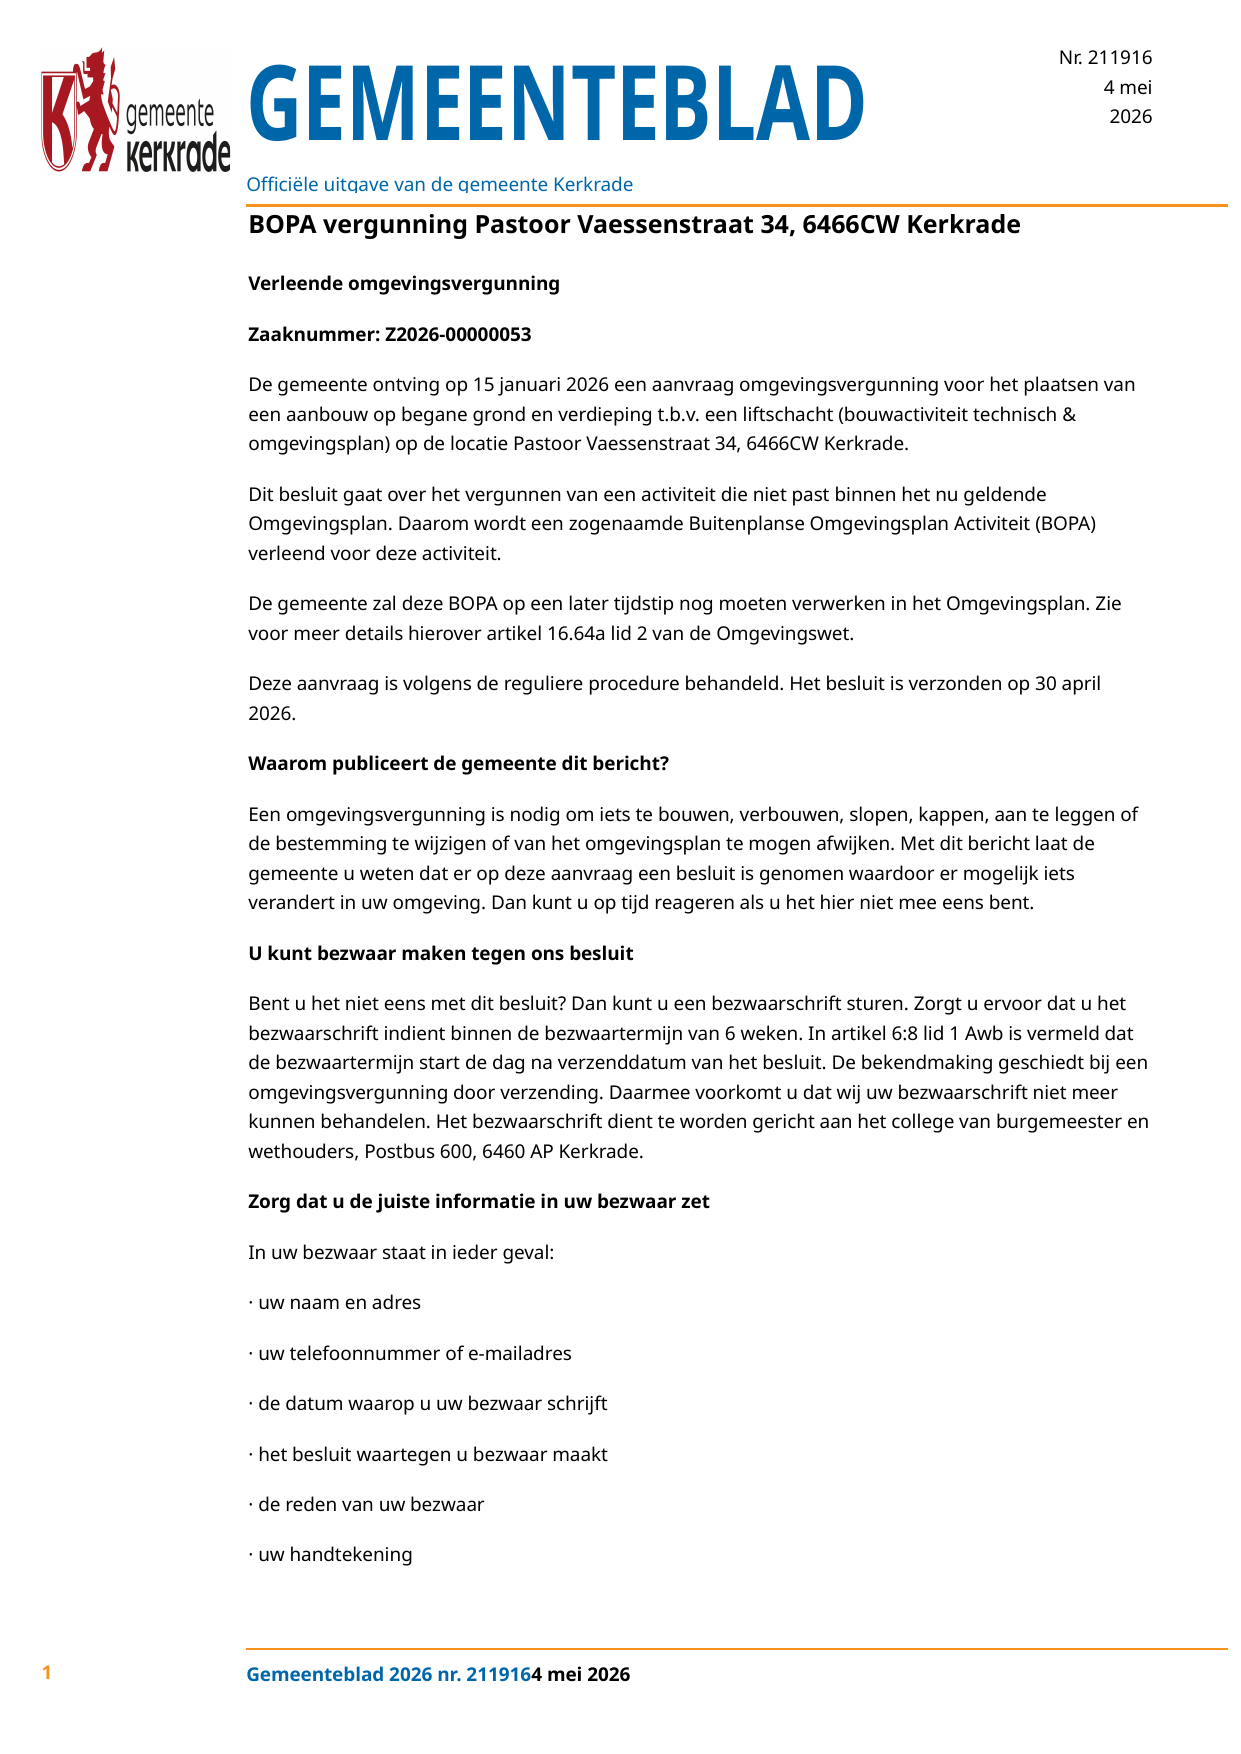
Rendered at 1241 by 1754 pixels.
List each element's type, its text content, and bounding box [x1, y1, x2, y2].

text Zaaknummer: Z2026-00000053 [248, 321, 1152, 346]
text De gemeente ontving op 15 januari 2026 een aanvraag omgevingsvergunning voor het plaatsen van een aanbouw op begane grond en verdieping t.b.v. een liftschacht (bouwactiviteit technisch & omgevingsplan) op de locatie Pastoor Vaessenstraat 34, 6466CW Kerkrade. [248, 371, 1152, 456]
text Dit besluit gaat over het vergunnen van een activiteit die niet past binnen het nu geldende Omgevingsplan. Daarom wordt een zogenaamde Buitenplanse Omgevingsplan Activiteit (BOPA) verleend voor deze activiteit. [248, 481, 1152, 566]
text Bent u het niet eens met dit besluit? Dan kunt u een bezwaarschrift sturen. Zorgt u ervoor dat u het bezwaarschrift indient binnen de bezwaartermijn van 6 weken. In artikel 6:8 lid 1 Awb is vermeld dat de bezwaartermijn start de dag na verzenddatum van het besluit. De bekendmaking geschiedt bij een omgevingsvergunning door verzending. Daarmee voorkomt u dat wij uw bezwaarschrift niet meer kunnen behandelen. Het bezwaarschrift dient te worden gericht aan het college van burgemeester en wethouders, Postbus 600, 6460 AP Kerkrade. [248, 990, 1152, 1164]
text In uw bezwaar staat in ieder geval: [248, 1239, 1152, 1265]
text Waarom publiceert de gemeente dit bericht? [248, 750, 1152, 776]
text Een omgevingsvergunning is nodig om iets te bouwen, verbouwen, slopen, kappen, aan te leggen of de bestemming te wijzigen of van het omgevingsplan te mogen afwijken. Met dit bericht laat de gemeente u weten dat er op deze aanvraag een besluit is genomen waardoor er mogelijk iets verandert in uw omgeving. Dan kunt u op tijd reageren als u het hier niet mee eens bent. [248, 801, 1152, 915]
text BOPA vergunning Pastoor Vaessenstraat 34, 6466CW Kerkrade [248, 207, 1152, 241]
text U kunt bezwaar maken tegen ons besluit [248, 940, 1152, 966]
text Verleende omgevingsvergunning [248, 270, 1152, 296]
text · de reden van uw bezwaar [248, 1491, 1152, 1517]
picture [41, 47, 231, 172]
text · uw handtekening [248, 1542, 1152, 1567]
text · uw telefoonnummer of e-mailadres [248, 1340, 1152, 1366]
text Deze aanvraag is volgens de reguliere procedure behandeld. Het besluit is verzonden op 30 april 2026. [248, 670, 1152, 726]
text Zorg dat u de juiste informatie in uw bezwaar zet [248, 1189, 1152, 1214]
text · de datum waarop u uw bezwaar schrijft [248, 1390, 1152, 1416]
text · uw naam en adres [248, 1289, 1152, 1315]
text · het besluit waartegen u bezwaar maakt [248, 1441, 1152, 1466]
text De gemeente zal deze BOPA op een later tijdstip nog moeten verwerken in het Omgevingsplan. Zie voor meer details hierover artikel 16.64a lid 2 van de Omgevingswet. [248, 590, 1152, 646]
